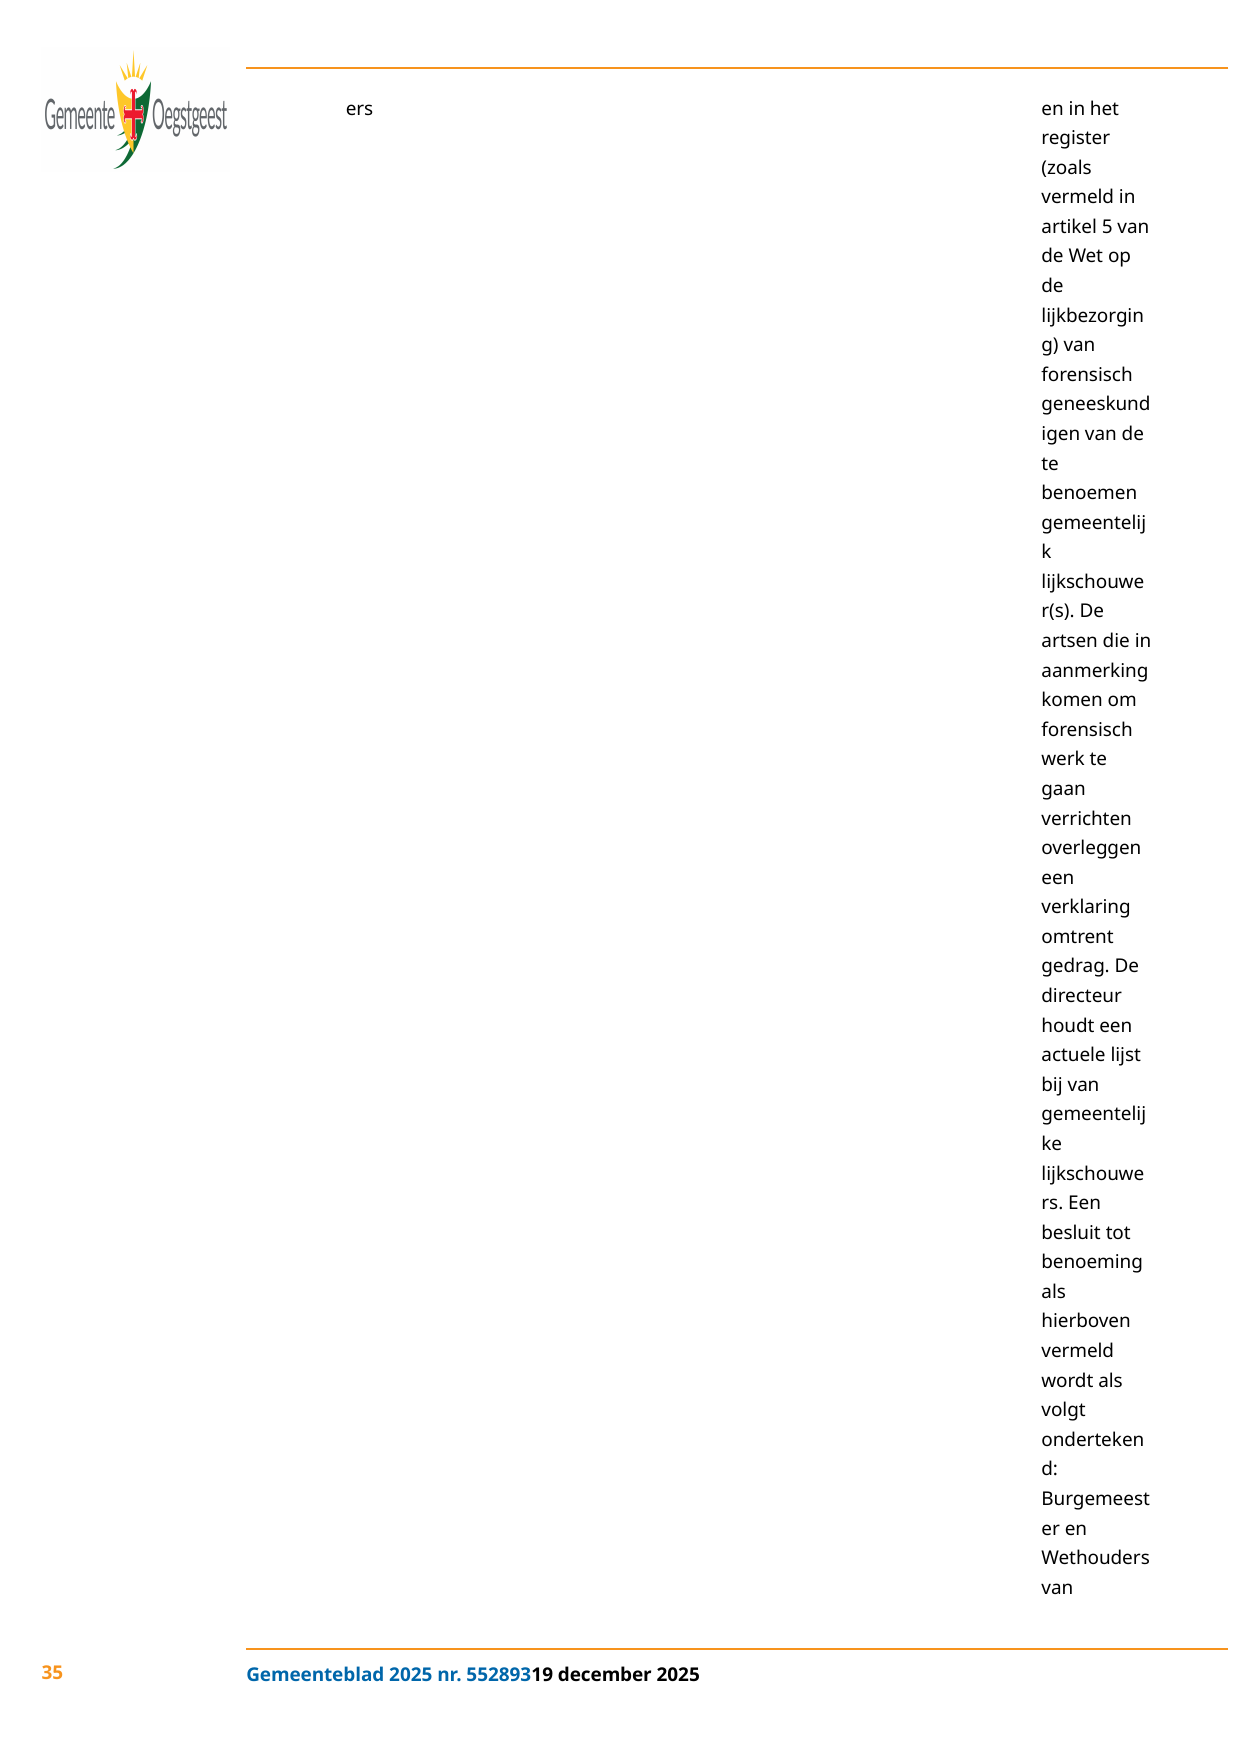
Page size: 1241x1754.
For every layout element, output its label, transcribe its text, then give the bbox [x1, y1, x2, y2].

table_cell ers [346, 95, 447, 1600]
table_cell en in het register (zoals vermeld in artikel 5 van de Wet op de lijkbezorging) van forensisch geneeskundigen van de te benoemen gemeentelijk lijkschouwer(s). De artsen die in aanmerking komen om forensisch werk te gaan verrichten overleggen een verklaring omtrent gedrag. De directeur houdt een actuele lijst bij van gemeentelijke lijkschouwers. Een besluit tot benoeming als hierboven vermeld wordt als volgt ondertekend: Burgemeester en Wethouders van [1041, 95, 1152, 1600]
table_cell [248, 95, 346, 1600]
table_cell [448, 95, 553, 1600]
table_cell [749, 95, 846, 1600]
table_cell [651, 95, 748, 1600]
table_cell [944, 95, 1041, 1600]
picture [41, 47, 231, 172]
table_cell [554, 95, 651, 1600]
table_cell [846, 95, 944, 1600]
